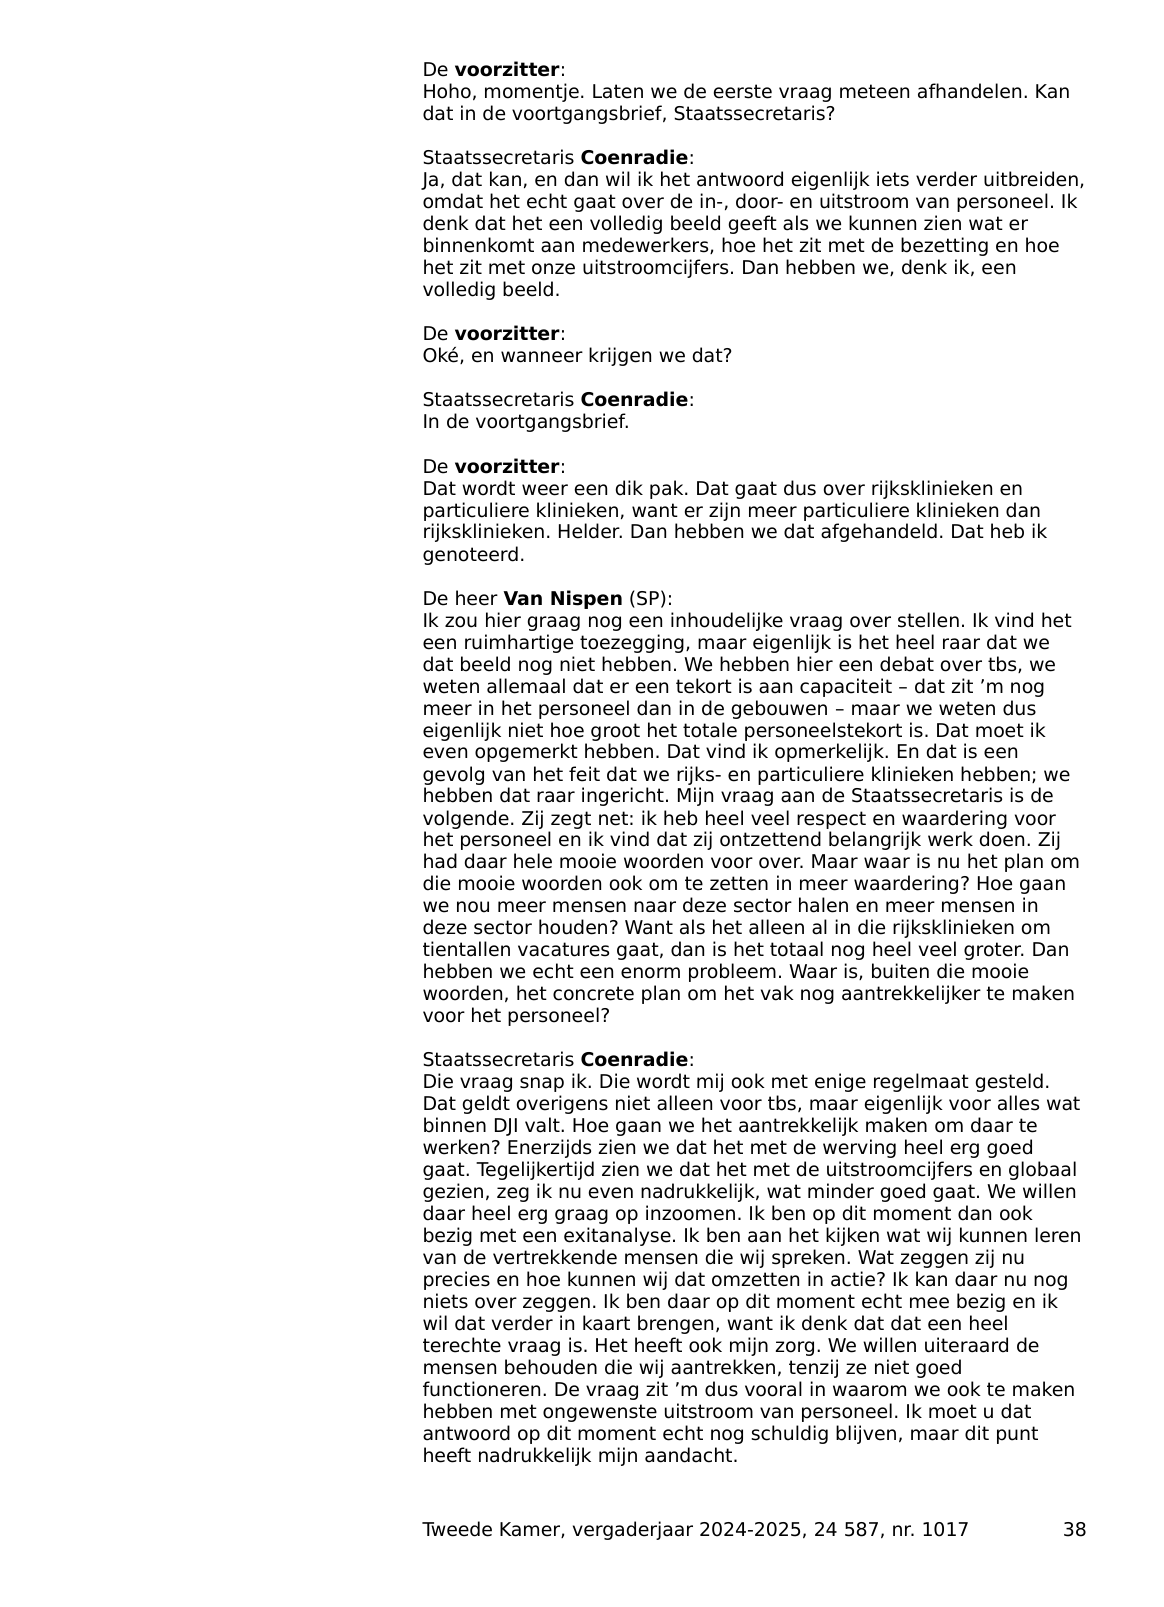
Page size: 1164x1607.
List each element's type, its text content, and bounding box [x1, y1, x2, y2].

text Ja, dat kan, en dan wil ik het antwoord eigenlijk iets verder uitbreiden, omdat het echt gaat over de in-, door- en uitstroom van personeel. Ik denk dat het een volledig beeld geeft als we kunnen zien wat er binnenkomt aan medewerkers, hoe het zit met de bezetting en hoe het zit met onze uitstroomcijfers. Dan hebben we, denk ik, een volledig beeld. [422, 169, 1087, 301]
text Hoho, momentje. Laten we de eerste vraag meteen afhandelen. Kan dat in de voortgangsbrief, Staatssecretaris? [422, 81, 1087, 125]
text Oké, en wanneer krijgen we dat? [422, 345, 1087, 367]
text Dat wordt weer een dik pak. Dat gaat dus over rijksklinieken en particuliere klinieken, want er zijn meer particuliere klinieken dan rijksklinieken. Helder. Dan hebben we dat afgehandeld. Dat heb ik genoteerd. [422, 477, 1087, 565]
text De voorzitter: [422, 59, 1087, 81]
text Ik zou hier graag nog een inhoudelijke vraag over stellen. Ik vind het een ruimhartige toezegging, maar eigenlijk is het heel raar dat we dat beeld nog niet hebben. We hebben hier een debat over tbs, we weten allemaal dat er een tekort is aan capaciteit – dat zit ’m nog meer in het personeel dan in de gebouwen – maar we weten dus eigenlijk niet hoe groot het totale personeelstekort is. Dat moet ik even opgemerkt hebben. Dat vind ik opmerkelijk. En dat is een gevolg van het feit dat we rijks- en particuliere klinieken hebben; we hebben dat raar ingericht. Mijn vraag aan de Staatssecretaris is de volgende. Zij zegt net: ik heb heel veel respect en waardering voor het personeel en ik vind dat zij ontzettend belangrijk werk doen. Zij had daar hele mooie woorden voor over. Maar waar is nu het plan om die mooie woorden ook om te zetten in meer waardering? Hoe gaan we nou meer mensen naar deze sector halen en meer mensen in deze sector houden? Want als het alleen al in die rijksklinieken om tientallen vacatures gaat, dan is het totaal nog heel veel groter. Dan hebben we echt een enorm probleem. Waar is, buiten die mooie woorden, het concrete plan om het vak nog aantrekkelijker te maken voor het personeel? [422, 609, 1087, 1027]
text De heer Van Nispen (SP): [422, 588, 1087, 609]
text De voorzitter: [422, 456, 1087, 477]
text De voorzitter: [422, 323, 1087, 345]
text Staatssecretaris Coenradie: [422, 1049, 1087, 1071]
text Die vraag snap ik. Die wordt mij ook met enige regelmaat gesteld. Dat geldt overigens niet alleen voor tbs, maar eigenlijk voor alles wat binnen DJI valt. Hoe gaan we het aantrekkelijk maken om daar te werken? Enerzijds zien we dat het met de werving heel erg goed gaat. Tegelijkertijd zien we dat het met de uitstroomcijfers en globaal gezien, zeg ik nu even nadrukkelijk, wat minder goed gaat. We willen daar heel erg graag op inzoomen. Ik ben op dit moment dan ook bezig met een exitanalyse. Ik ben aan het kijken wat wij kunnen leren van de vertrekkende mensen die wij spreken. Wat zeggen zij nu precies en hoe kunnen wij dat omzetten in actie? Ik kan daar nu nog niets over zeggen. Ik ben daar op dit moment echt mee bezig en ik wil dat verder in kaart brengen, want ik denk dat dat een heel terechte vraag is. Het heeft ook mijn zorg. We willen uiteraard de mensen behouden die wij aantrekken, tenzij ze niet goed functioneren. De vraag zit ’m dus vooral in waarom we ook te maken hebben met ongewenste uitstroom van personeel. Ik moet u dat antwoord op dit moment echt nog schuldig blijven, maar dit punt heeft nadrukkelijk mijn aandacht. [422, 1071, 1087, 1467]
text Staatssecretaris Coenradie: [422, 389, 1087, 411]
text In de voortgangsbrief. [422, 411, 1087, 433]
text Staatssecretaris Coenradie: [422, 147, 1087, 169]
